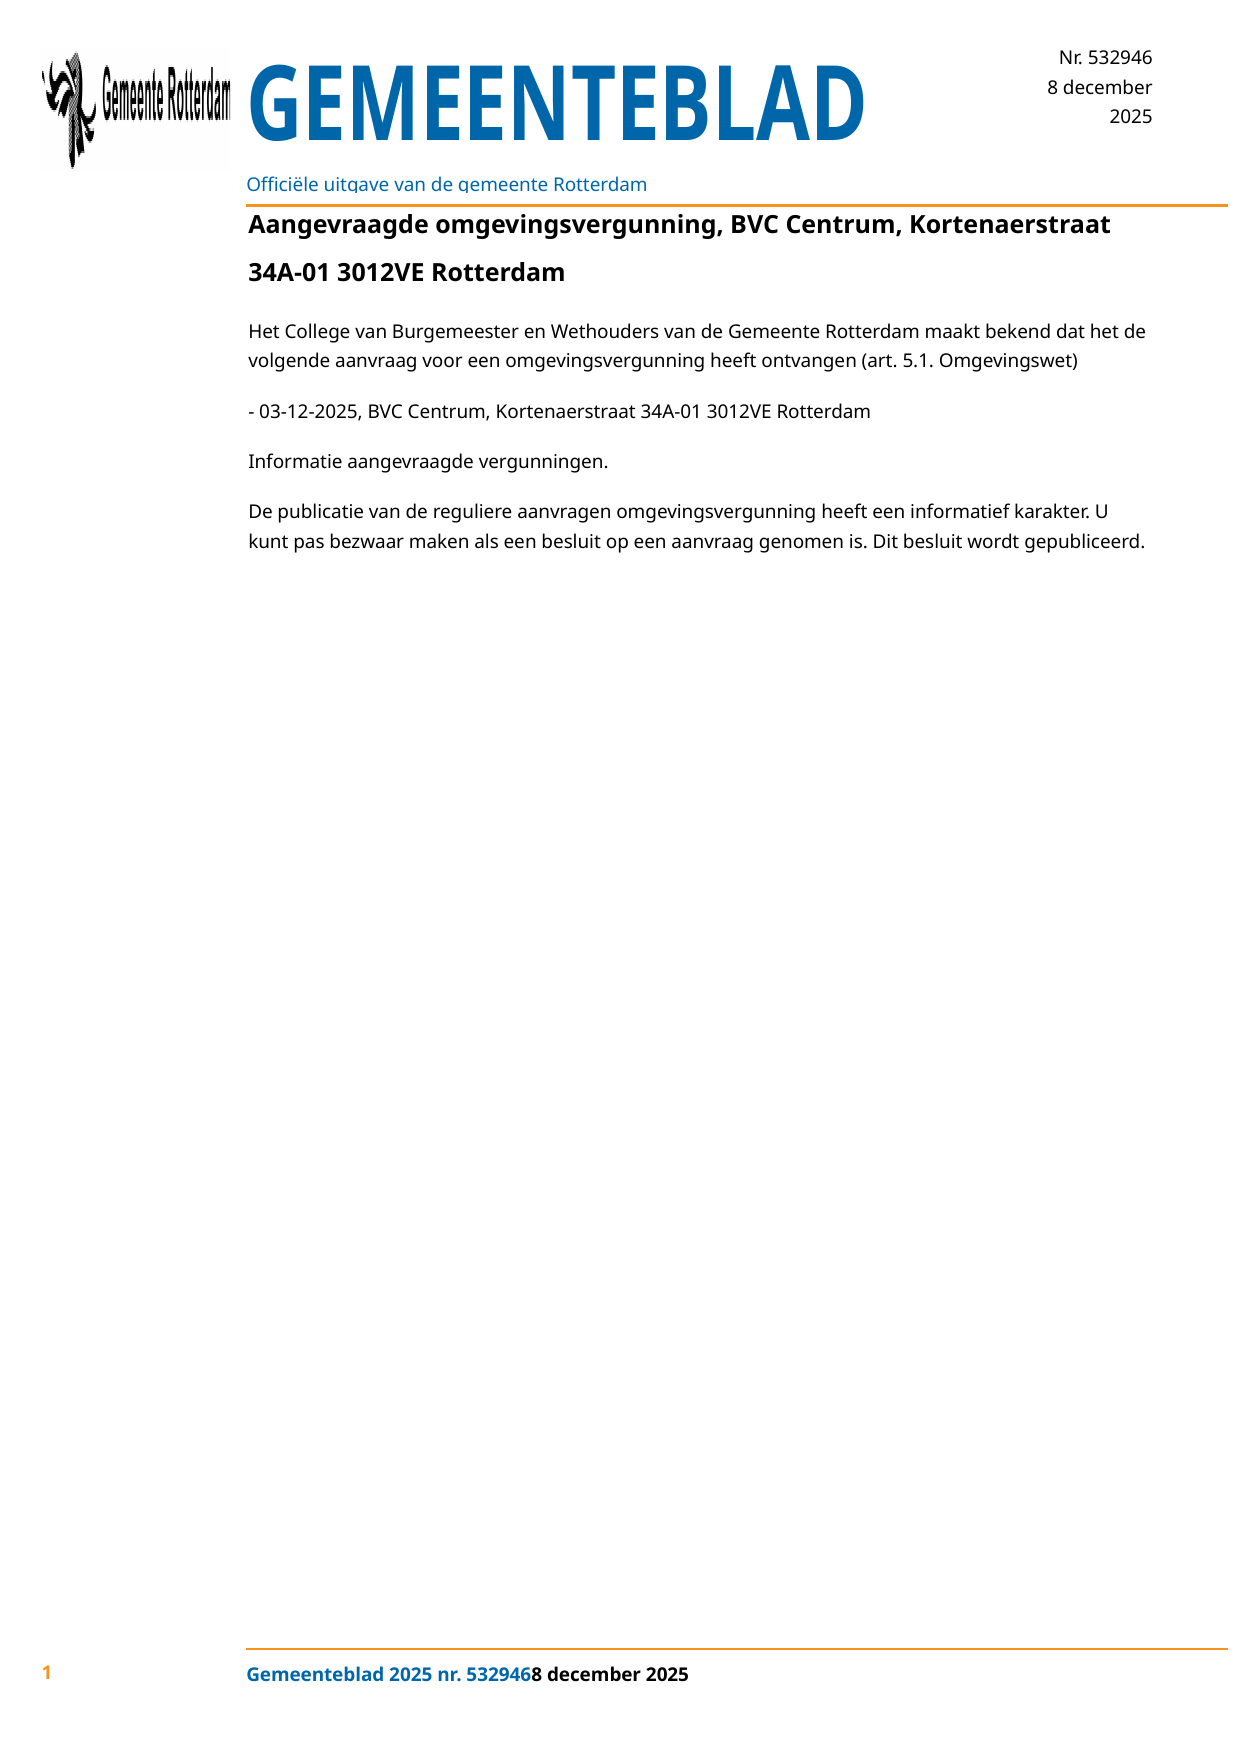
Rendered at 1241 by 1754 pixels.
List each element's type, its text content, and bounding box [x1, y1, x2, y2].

text Het College van Burgemeester en Wethouders van de Gemeente Rotterdam maakt bekend dat het de volgende aanvraag voor een omgevingsvergunning heeft ontvangen (art. 5.1. Omgevingswet) [248, 318, 1152, 373]
text - 03-12-2025, BVC Centrum, Kortenaerstraat 34A-01 3012VE Rotterdam [248, 398, 1152, 424]
text Informatie aangevraagde vergunningen. [248, 448, 1152, 474]
text De publicatie van de reguliere aanvragen omgevingsvergunning heeft een informatief karakter. U kunt pas bezwaar maken als een besluit op een aanvraag genomen is. Dit besluit wordt gepubliceerd. [248, 499, 1152, 554]
picture [41, 47, 231, 172]
text Aangevraagde omgevingsvergunning, BVC Centrum, Kortenaerstraat 34A-01 3012VE Rotterdam [248, 207, 1152, 288]
